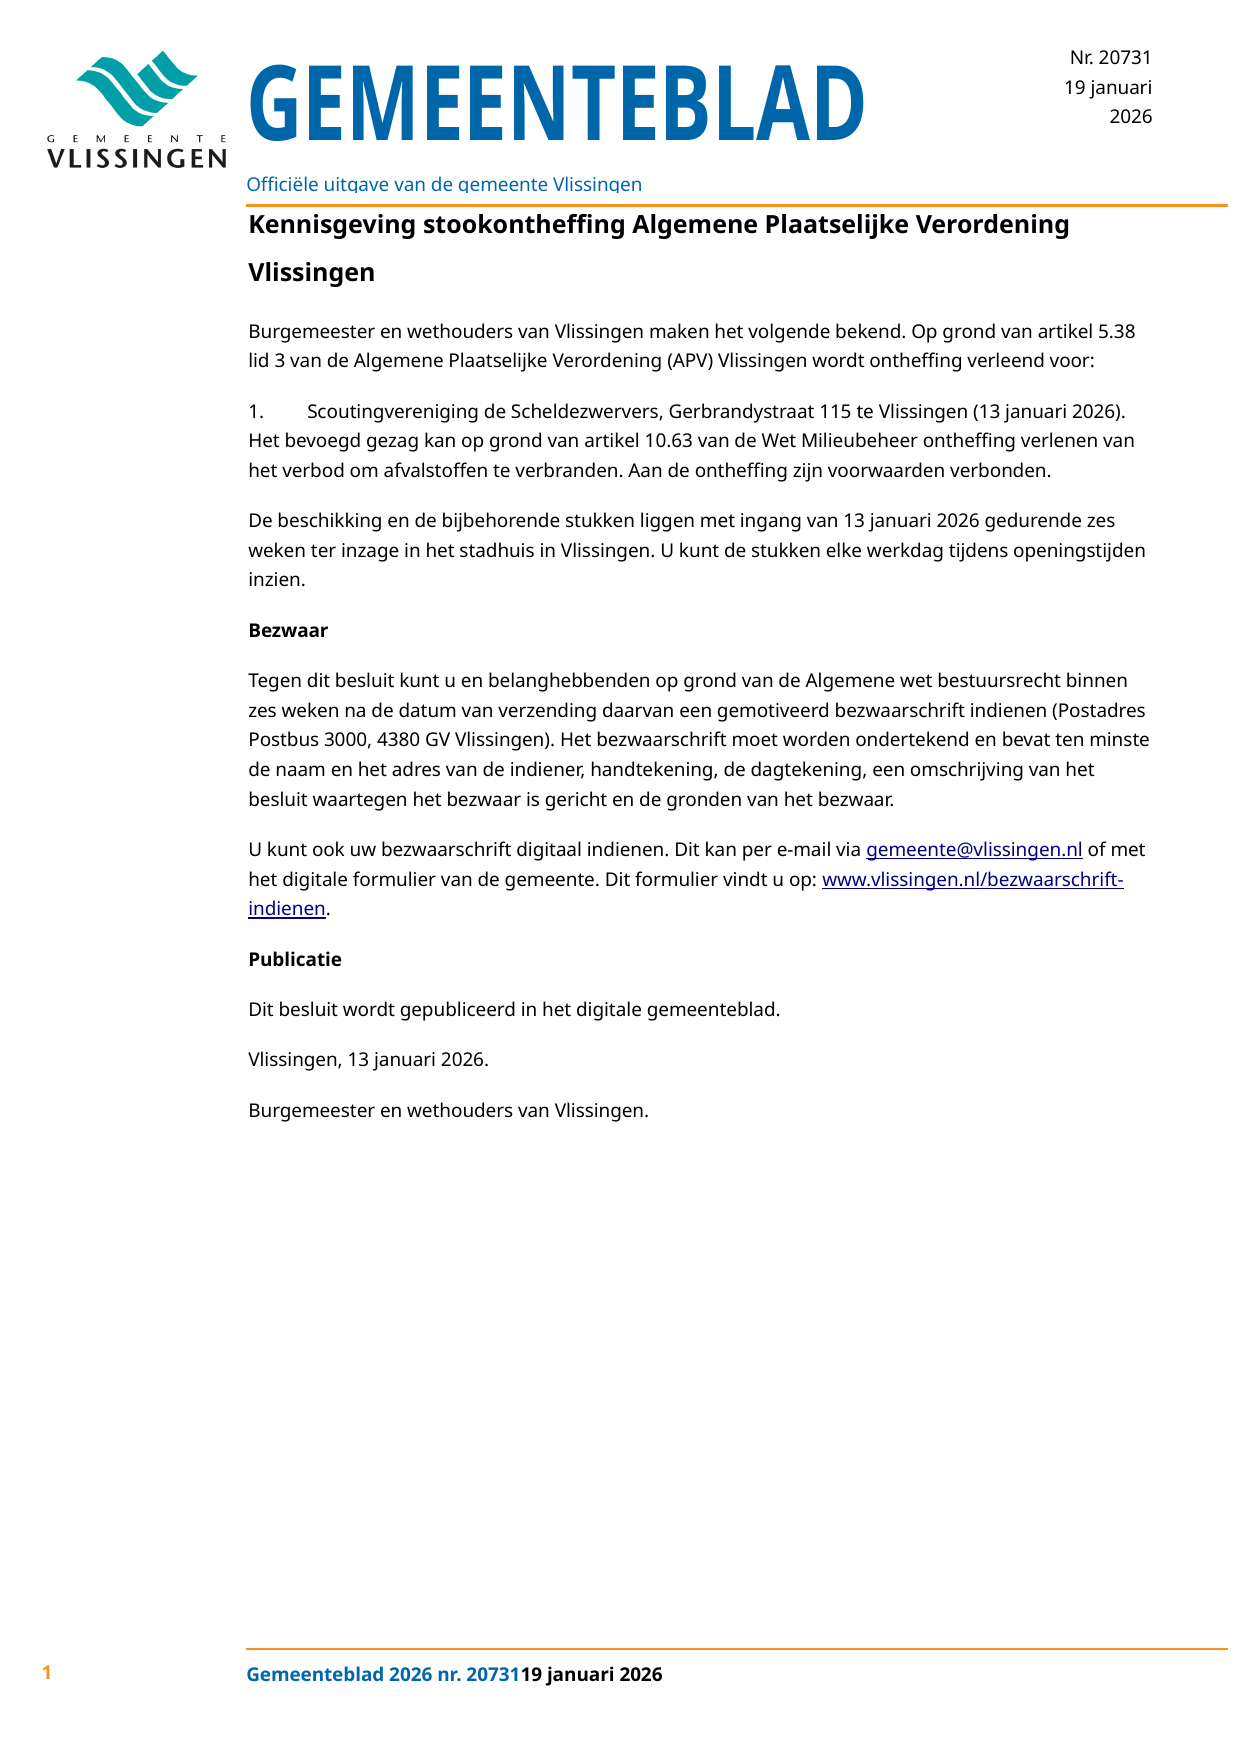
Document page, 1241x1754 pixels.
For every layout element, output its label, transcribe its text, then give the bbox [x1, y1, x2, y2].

list Scoutingvereniging de Scheldezwervers, Gerbrandystraat 115 te Vlissingen (13 januari 2026). [248, 398, 1152, 424]
text Burgemeester en wethouders van Vlissingen. [248, 1097, 1152, 1123]
text Burgemeester en wethouders van Vlissingen maken het volgende bekend. Op grond van artikel 5.38 lid 3 van de Algemene Plaatselijke Verordening (APV) Vlissingen wordt ontheffing verleend voor: [248, 318, 1152, 373]
text Vlissingen, 13 januari 2026. [248, 1047, 1152, 1072]
text U kunt ook uw bezwaarschrift digitaal indienen. Dit kan per e-mail via gemeente@vlissingen.nl of met het digitale formulier van de gemeente. Dit formulier vindt u op: www.vlissingen.nl/bezwaarschrift-indienen. [248, 836, 1152, 921]
picture [41, 47, 231, 172]
text Publicatie [248, 946, 1152, 972]
text Het bevoegd gezag kan op grond van artikel 10.63 van de Wet Milieubeheer ontheffing verlenen van het verbod om afvalstoffen te verbranden. Aan de ontheffing zijn voorwaarden verbonden. [248, 427, 1152, 483]
text Tegen dit besluit kunt u en belanghebbenden op grond van de Algemene wet bestuursrecht binnen zes weken na de datum van verzending daarvan een gemotiveerd bezwaarschrift indienen (Postadres Postbus 3000, 4380 GV Vlissingen). Het bezwaarschrift moet worden ondertekend en bevat ten minste de naam en het adres van de indiener, handtekening, de dagtekening, een omschrijving van het besluit waartegen het bezwaar is gericht en de gronden van het bezwaar. [248, 667, 1152, 812]
text Dit besluit wordt gepubliceerd in het digitale gemeenteblad. [248, 996, 1152, 1022]
text Bezwaar [248, 617, 1152, 643]
text Kennisgeving stookontheffing Algemene Plaatselijke Verordening Vlissingen [248, 207, 1152, 288]
text De beschikking en de bijbehorende stukken liggen met ingang van 13 januari 2026 gedurende zes weken ter inzage in het stadhuis in Vlissingen. U kunt de stukken elke werkdag tijdens openingstijden inzien. [248, 507, 1152, 592]
